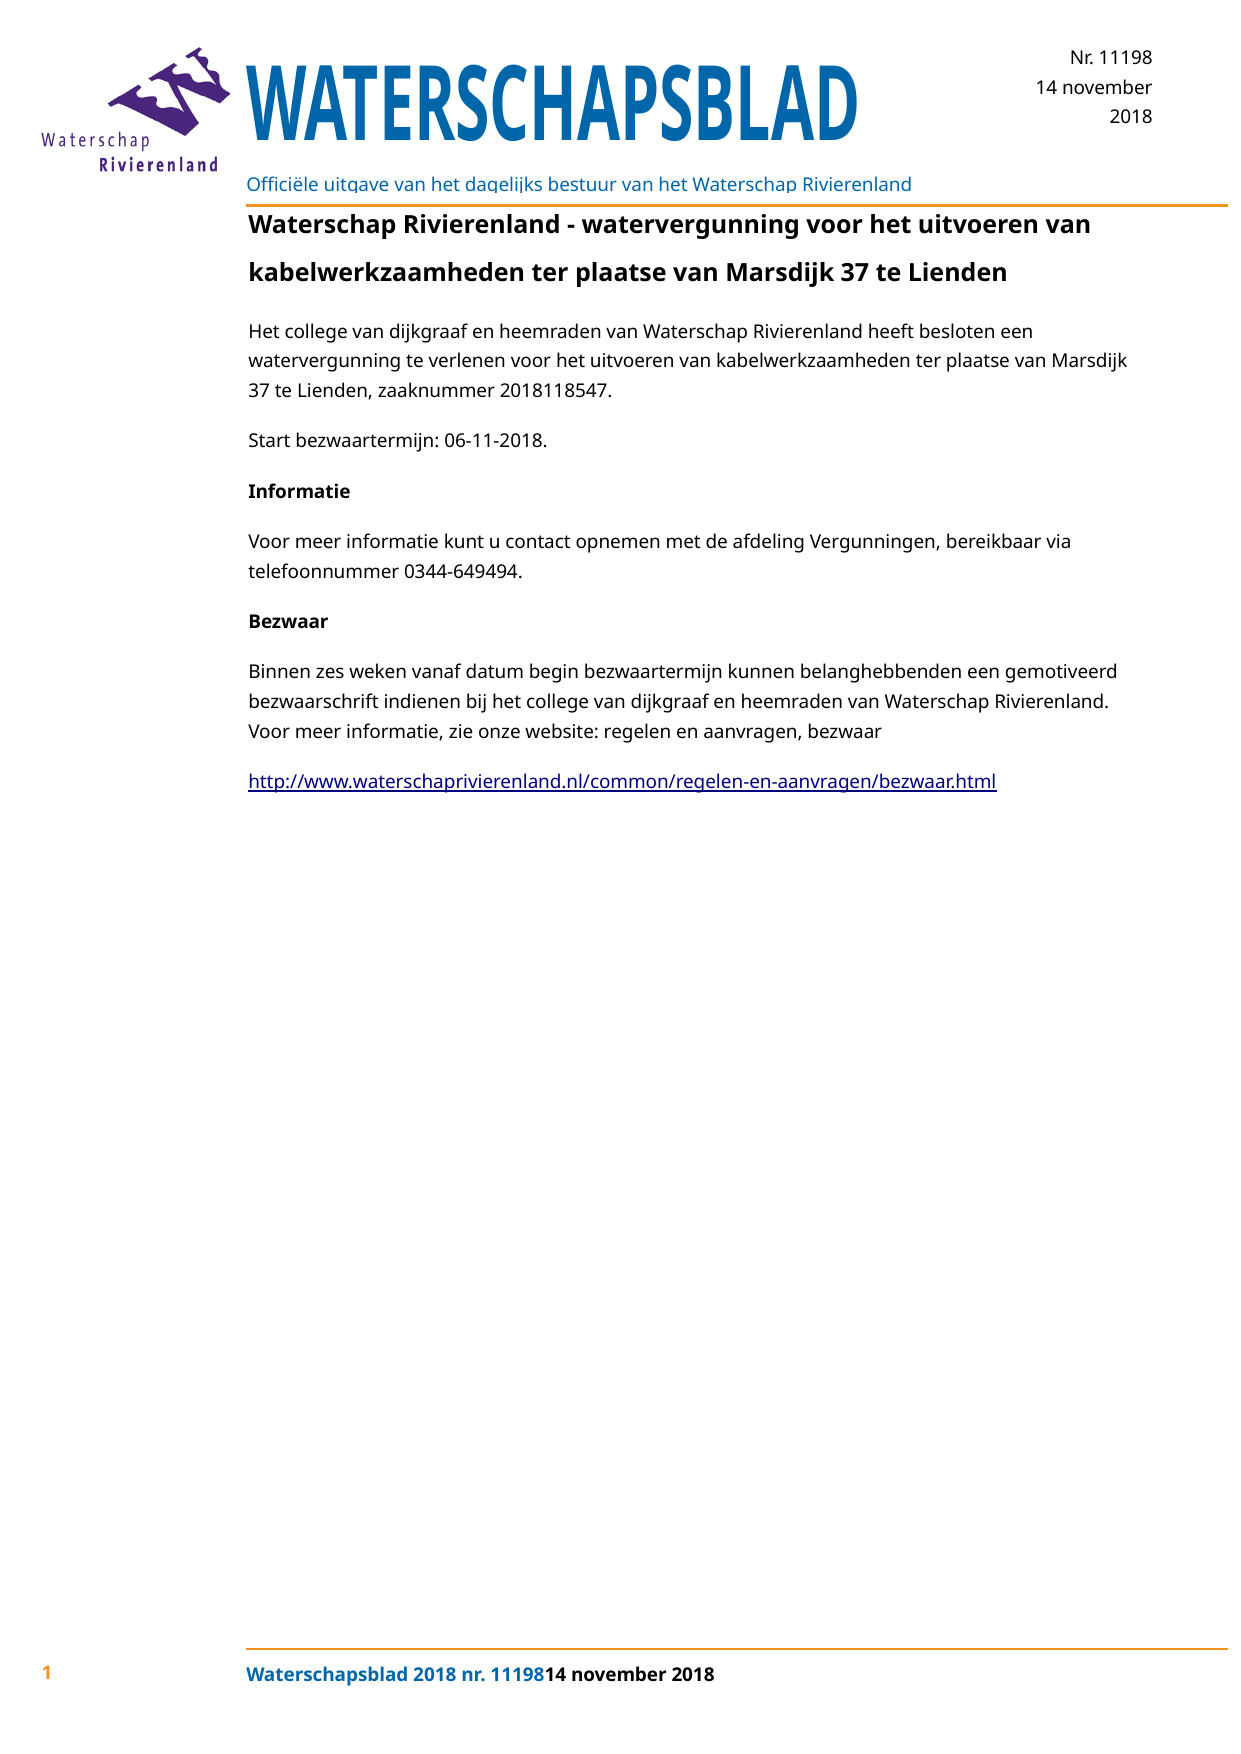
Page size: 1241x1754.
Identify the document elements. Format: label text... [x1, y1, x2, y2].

text Informatie [248, 478, 1152, 504]
text Voor meer informatie kunt u contact opnemen met de afdeling Vergunningen, bereikbaar via telefoonnummer 0344-649494. [248, 528, 1152, 584]
text Waterschap Rivierenland - watervergunning voor het uitvoeren van kabelwerkzaamheden ter plaatse van Marsdijk 37 te Lienden [248, 207, 1152, 288]
text http://www.waterschaprivierenland.nl/common/regelen-en-aanvragen/bezwaar.html [248, 768, 1152, 794]
picture [41, 47, 231, 172]
text Bezwaar [248, 608, 1152, 634]
text Binnen zes weken vanaf datum begin bezwaartermijn kunnen belanghebbenden een gemotiveerd bezwaarschrift indienen bij het college van dijkgraaf en heemraden van Waterschap Rivierenland. Voor meer informatie, zie onze website: regelen en aanvragen, bezwaar [248, 659, 1152, 744]
text Het college van dijkgraaf en heemraden van Waterschap Rivierenland heeft besloten een watervergunning te verlenen voor het uitvoeren van kabelwerkzaamheden ter plaatse van Marsdijk 37 te Lienden, zaaknummer 2018118547. [248, 318, 1152, 403]
text Start bezwaartermijn: 06-11-2018. [248, 427, 1152, 453]
